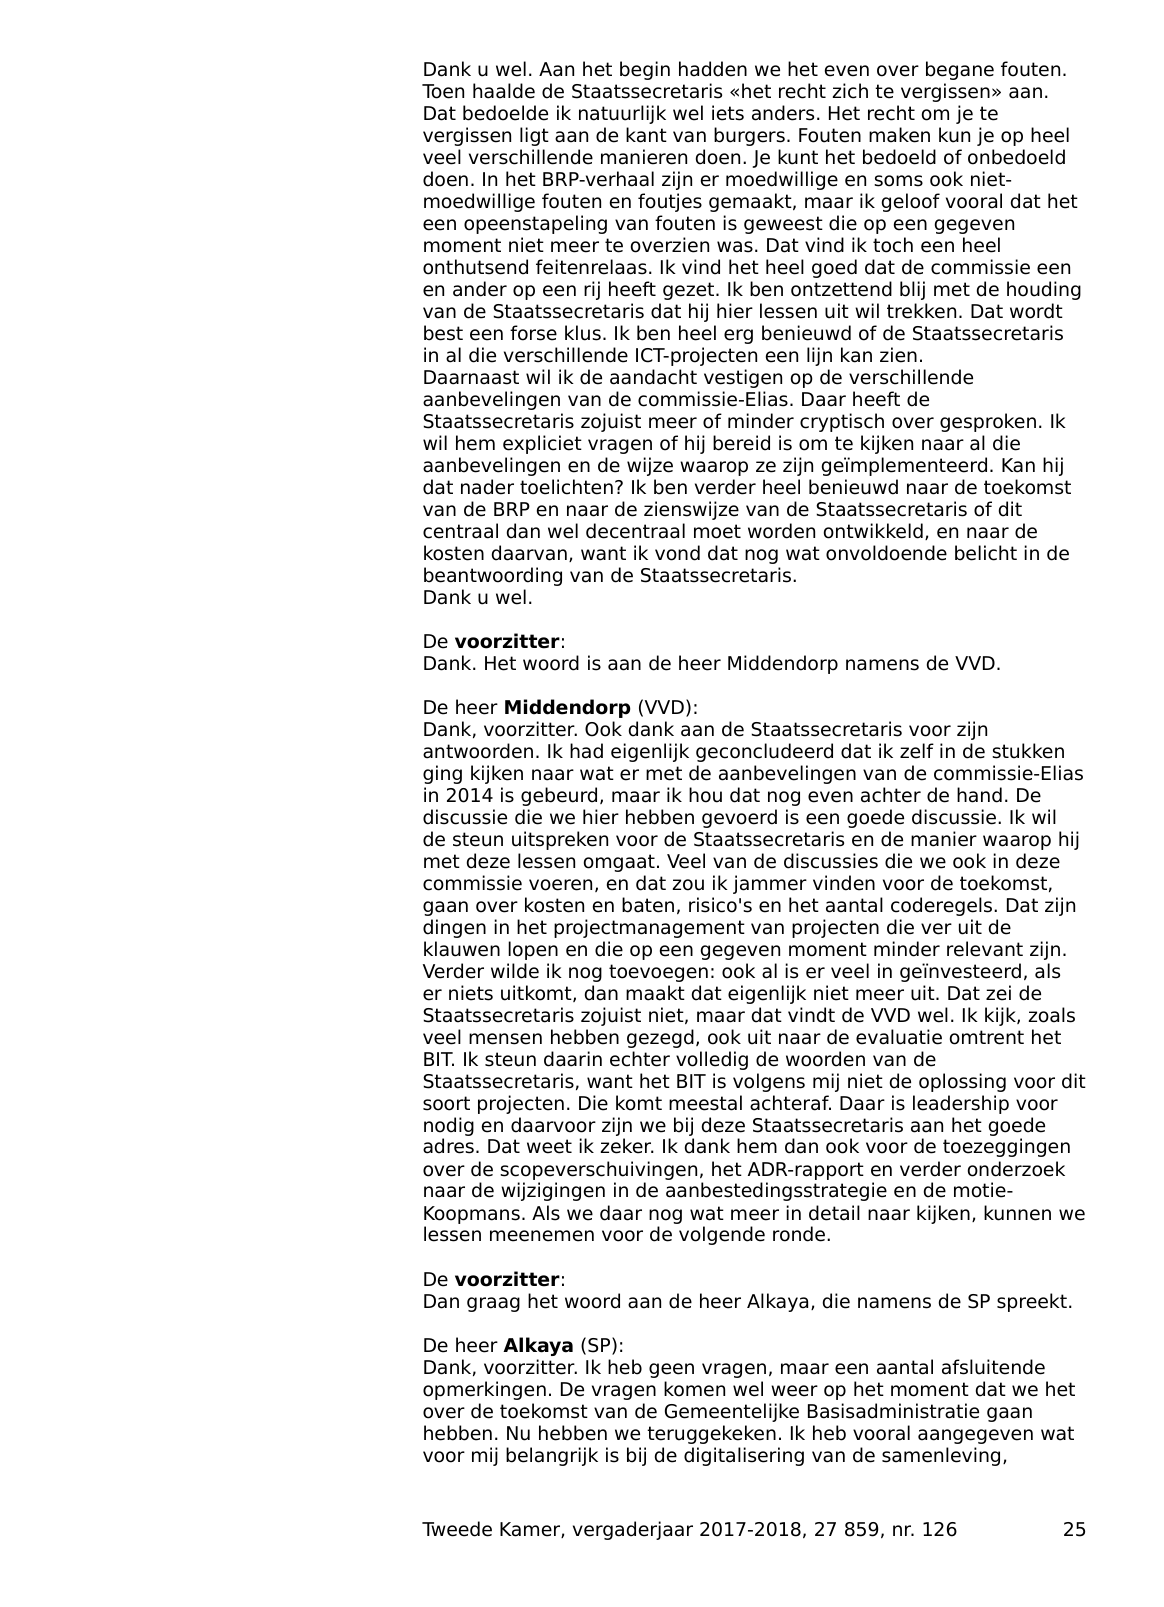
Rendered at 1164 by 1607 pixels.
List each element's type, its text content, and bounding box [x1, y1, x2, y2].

text Dank u wel. Aan het begin hadden we het even over begane fouten. Toen haalde de Staatssecretaris «het recht zich te vergissen» aan. Dat bedoelde ik natuurlijk wel iets anders. Het recht om je te vergissen ligt aan de kant van burgers. Fouten maken kun je op heel veel verschillende manieren doen. Je kunt het bedoeld of onbedoeld doen. In het BRP-verhaal zijn er moedwillige en soms ook niet-moedwillige fouten en foutjes gemaakt, maar ik geloof vooral dat het een opeenstapeling van fouten is geweest die op een gegeven moment niet meer te overzien was. Dat vind ik toch een heel onthutsend feitenrelaas. Ik vind het heel goed dat de commissie een en ander op een rij heeft gezet. Ik ben ontzettend blij met de houding van de Staatssecretaris dat hij hier lessen uit wil trekken. Dat wordt best een forse klus. Ik ben heel erg benieuwd of de Staatssecretaris in al die verschillende ICT-projecten een lijn kan zien. [422, 59, 1087, 367]
text De voorzitter: [422, 1268, 1087, 1291]
text De heer Middendorp (VVD): [422, 697, 1087, 719]
text Daarnaast wil ik de aandacht vestigen op de verschillende aanbevelingen van de commissie-Elias. Daar heeft de Staatssecretaris zojuist meer of minder cryptisch over gesproken. Ik wil hem expliciet vragen of hij bereid is om te kijken naar al die aanbevelingen en de wijze waarop ze zijn geïmplementeerd. Kan hij dat nader toelichten? Ik ben verder heel benieuwd naar de toekomst van de BRP en naar de zienswijze van de Staatssecretaris of dit centraal dan wel decentraal moet worden ontwikkeld, en naar de kosten daarvan, want ik vond dat nog wat onvoldoende belicht in de beantwoording van de Staatssecretaris. [422, 367, 1087, 587]
text Dank u wel. [422, 587, 1087, 608]
text Dank, voorzitter. Ik heb geen vragen, maar een aantal afsluitende opmerkingen. De vragen komen wel weer op het moment dat we het over de toekomst van de Gemeentelijke Basisadministratie gaan hebben. Nu hebben we teruggekeken. Ik heb vooral aangegeven wat voor mij belangrijk is bij de digitalisering van de samenleving, [422, 1357, 1087, 1467]
text Dank, voorzitter. Ook dank aan de Staatssecretaris voor zijn antwoorden. Ik had eigenlijk geconcludeerd dat ik zelf in de stukken ging kijken naar wat er met de aanbevelingen van de commissie-Elias in 2014 is gebeurd, maar ik hou dat nog even achter de hand. De discussie die we hier hebben gevoerd is een goede discussie. Ik wil de steun uitspreken voor de Staatssecretaris en de manier waarop hij met deze lessen omgaat. Veel van de discussies die we ook in deze commissie voeren, en dat zou ik jammer vinden voor de toekomst, gaan over kosten en baten, risico's en het aantal coderegels. Dat zijn dingen in het projectmanagement van projecten die ver uit de klauwen lopen en die op een gegeven moment minder relevant zijn. Verder wilde ik nog toevoegen: ook al is er veel in geïnvesteerd, als er niets uitkomt, dan maakt dat eigenlijk niet meer uit. Dat zei de Staatssecretaris zojuist niet, maar dat vindt de VVD wel. Ik kijk, zoals veel mensen hebben gezegd, ook uit naar de evaluatie omtrent het BIT. Ik steun daarin echter volledig de woorden van de Staatssecretaris, want het BIT is volgens mij niet de oplossing voor dit soort projecten. Die komt meestal achteraf. Daar is leadership voor nodig en daarvoor zijn we bij deze Staatssecretaris aan het goede adres. Dat weet ik zeker. Ik dank hem dan ook voor de toezeggingen over de scopeverschuivingen, het ADR-rapport en verder onderzoek naar de wijzigingen in de aanbestedingsstrategie en de motie-Koopmans. Als we daar nog wat meer in detail naar kijken, kunnen we lessen meenemen voor de volgende ronde. [422, 719, 1087, 1246]
text De voorzitter: [422, 631, 1087, 653]
text Dan graag het woord aan de heer Alkaya, die namens de SP spreekt. [422, 1291, 1087, 1312]
text Dank. Het woord is aan de heer Middendorp namens de VVD. [422, 653, 1087, 675]
text De heer Alkaya (SP): [422, 1335, 1087, 1357]
